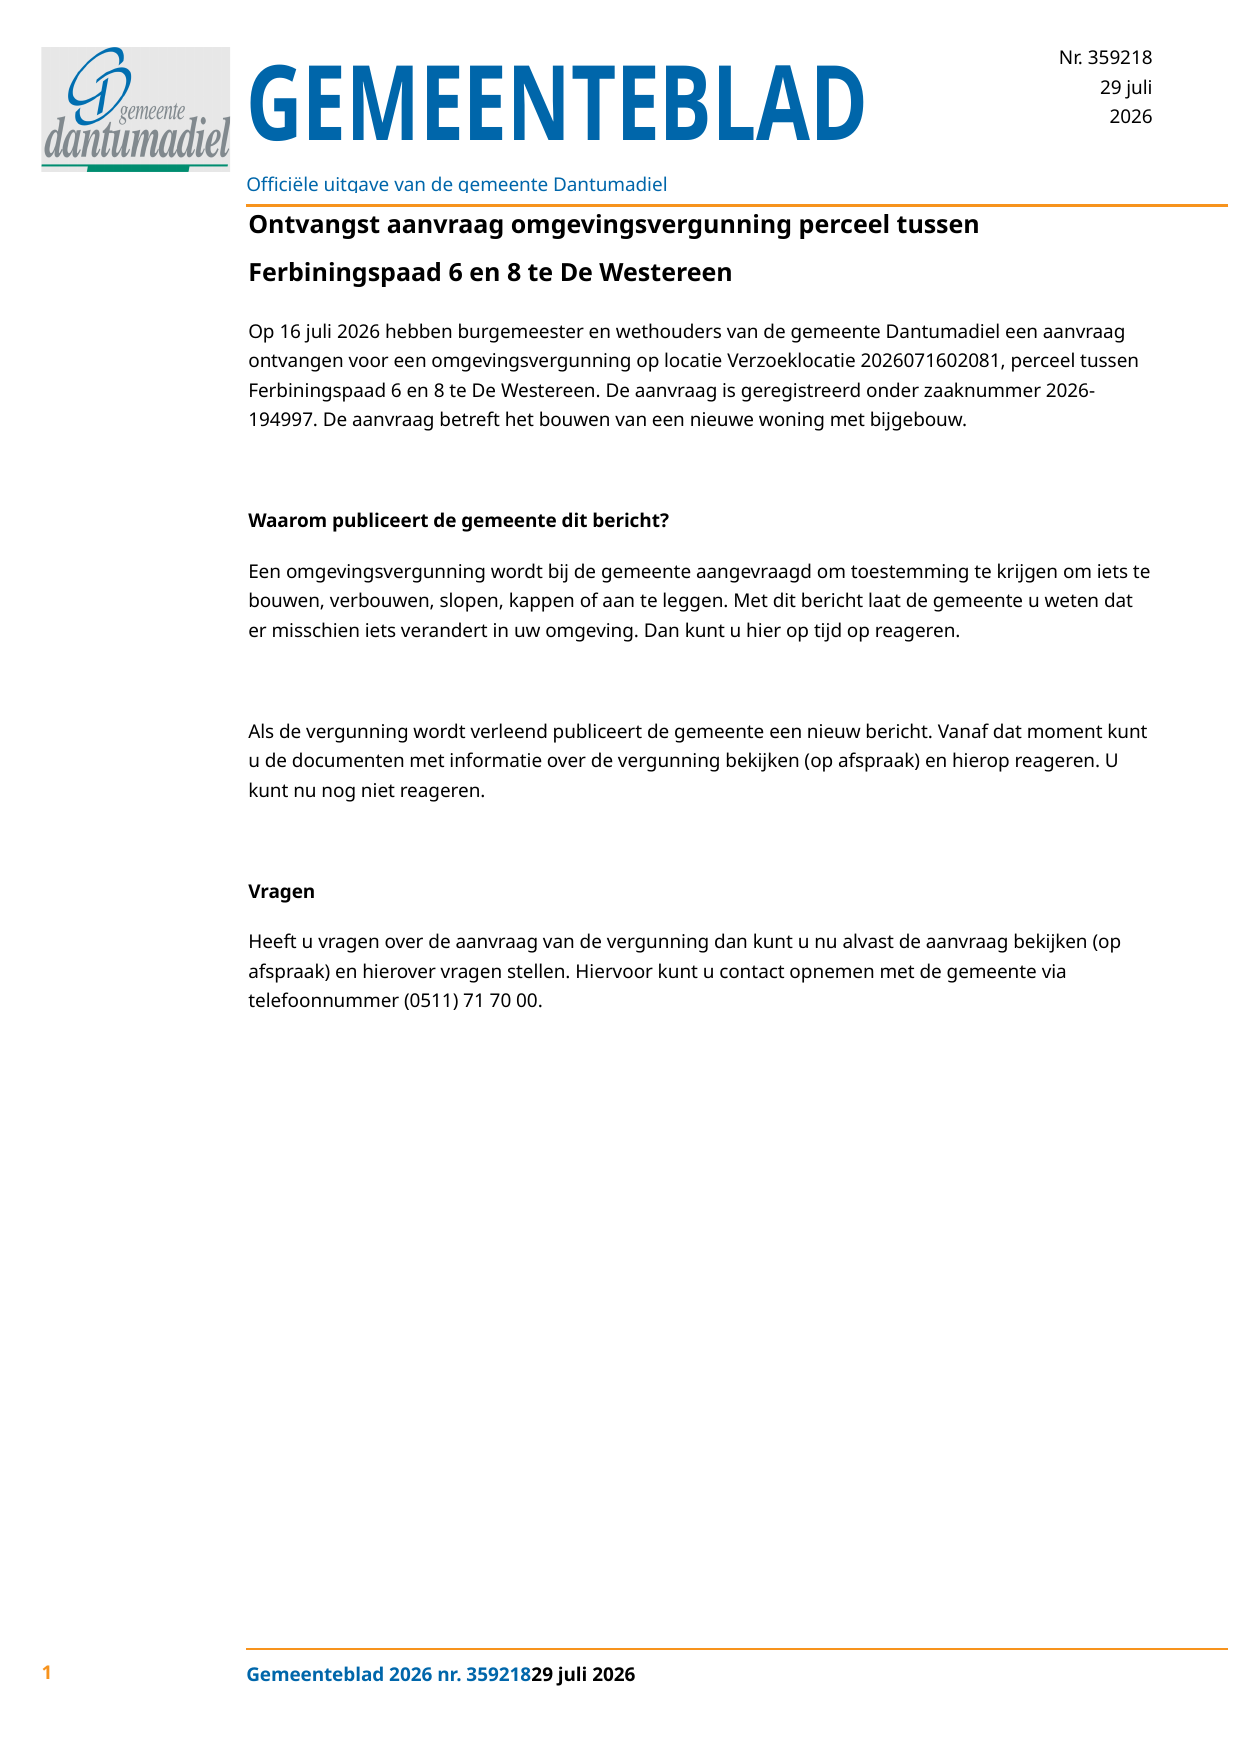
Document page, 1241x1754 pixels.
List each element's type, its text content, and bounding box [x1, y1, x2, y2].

text Ontvangst aanvraag omgevingsvergunning perceel tussen Ferbiningspaad 6 en 8 te De Westereen [248, 207, 1152, 288]
text Op 16 juli 2026 hebben burgemeester en wethouders van de gemeente Dantumadiel een aanvraag ontvangen voor een omgevingsvergunning op locatie Verzoeklocatie 2026071602081, perceel tussen Ferbiningspaad 6 en 8 te De Westereen. De aanvraag is geregistreerd onder zaaknummer 2026-194997. De aanvraag betreft het bouwen van een nieuwe woning met bijgebouw. [248, 318, 1152, 432]
text Als de vergunning wordt verleend publiceert de gemeente een nieuw bericht. Vanaf dat moment kunt u de documenten met informatie over de vergunning bekijken (op afspraak) en hierop reageren. U kunt nu nog niet reageren. [248, 718, 1152, 803]
text Een omgevingsvergunning wordt bij de gemeente aangevraagd om toestemming te krijgen om iets te bouwen, verbouwen, slopen, kappen of aan te leggen. Met dit bericht laat de gemeente u weten dat er misschien iets verandert in uw omgeving. Dan kunt u hier op tijd op reageren. [248, 558, 1152, 643]
text Vragen [248, 878, 1152, 904]
text Waarom publiceert de gemeente dit bericht? [248, 507, 1152, 533]
picture [41, 47, 231, 172]
text Heeft u vragen over de aanvraag van de vergunning dan kunt u nu alvast de aanvraag bekijken (op afspraak) en hierover vragen stellen. Hiervoor kunt u contact opnemen met de gemeente via telefoonnummer (0511) 71 70 00. [248, 928, 1152, 1013]
